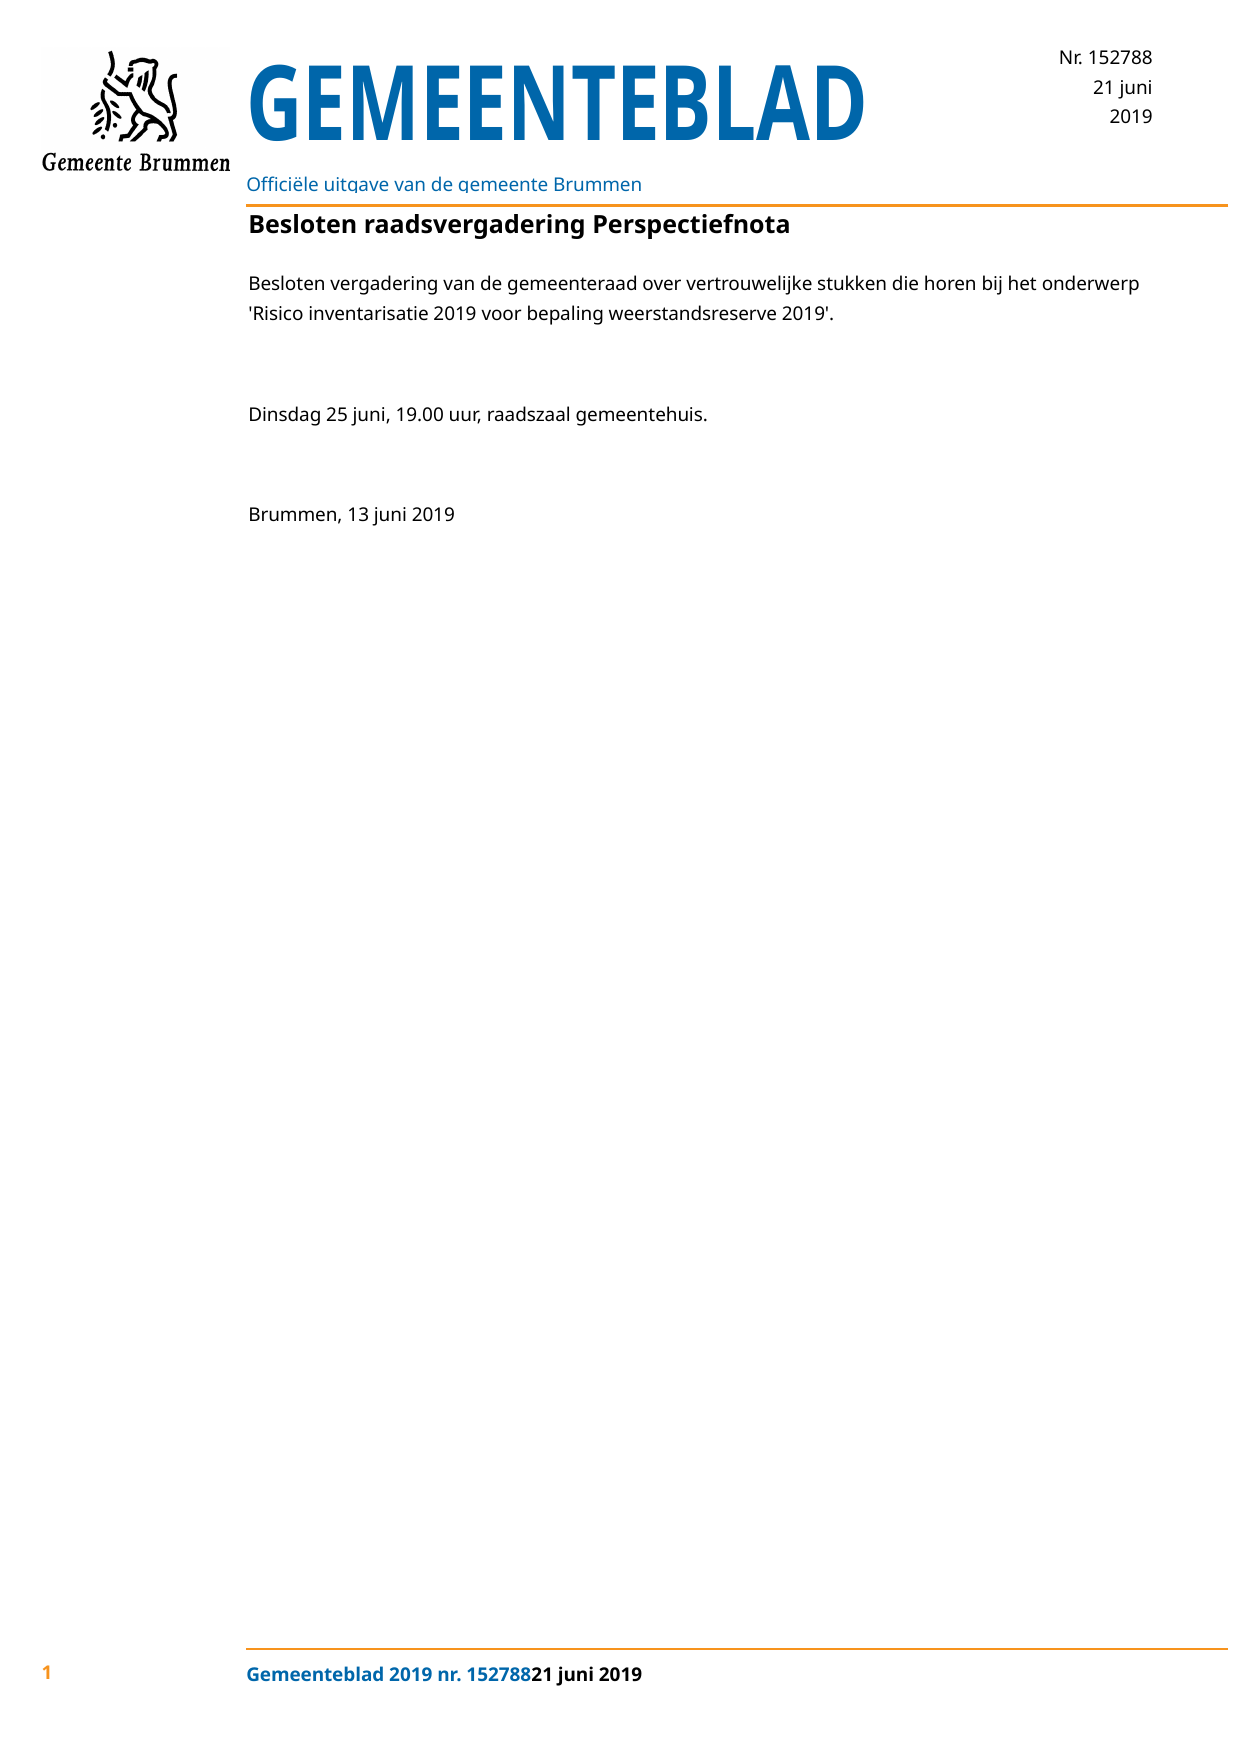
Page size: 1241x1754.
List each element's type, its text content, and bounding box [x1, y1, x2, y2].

text Brummen, 13 juni 2019 [248, 502, 1152, 527]
text Besloten raadsvergadering Perspectiefnota [248, 207, 1152, 241]
picture [41, 47, 231, 172]
text Besloten vergadering van de gemeenteraad over vertrouwelijke stukken die horen bij het onderwerp 'Risico inventarisatie 2019 voor bepaling weerstandsreserve 2019'. [248, 270, 1152, 326]
text Dinsdag 25 juni, 19.00 uur, raadszaal gemeentehuis. [248, 401, 1152, 426]
